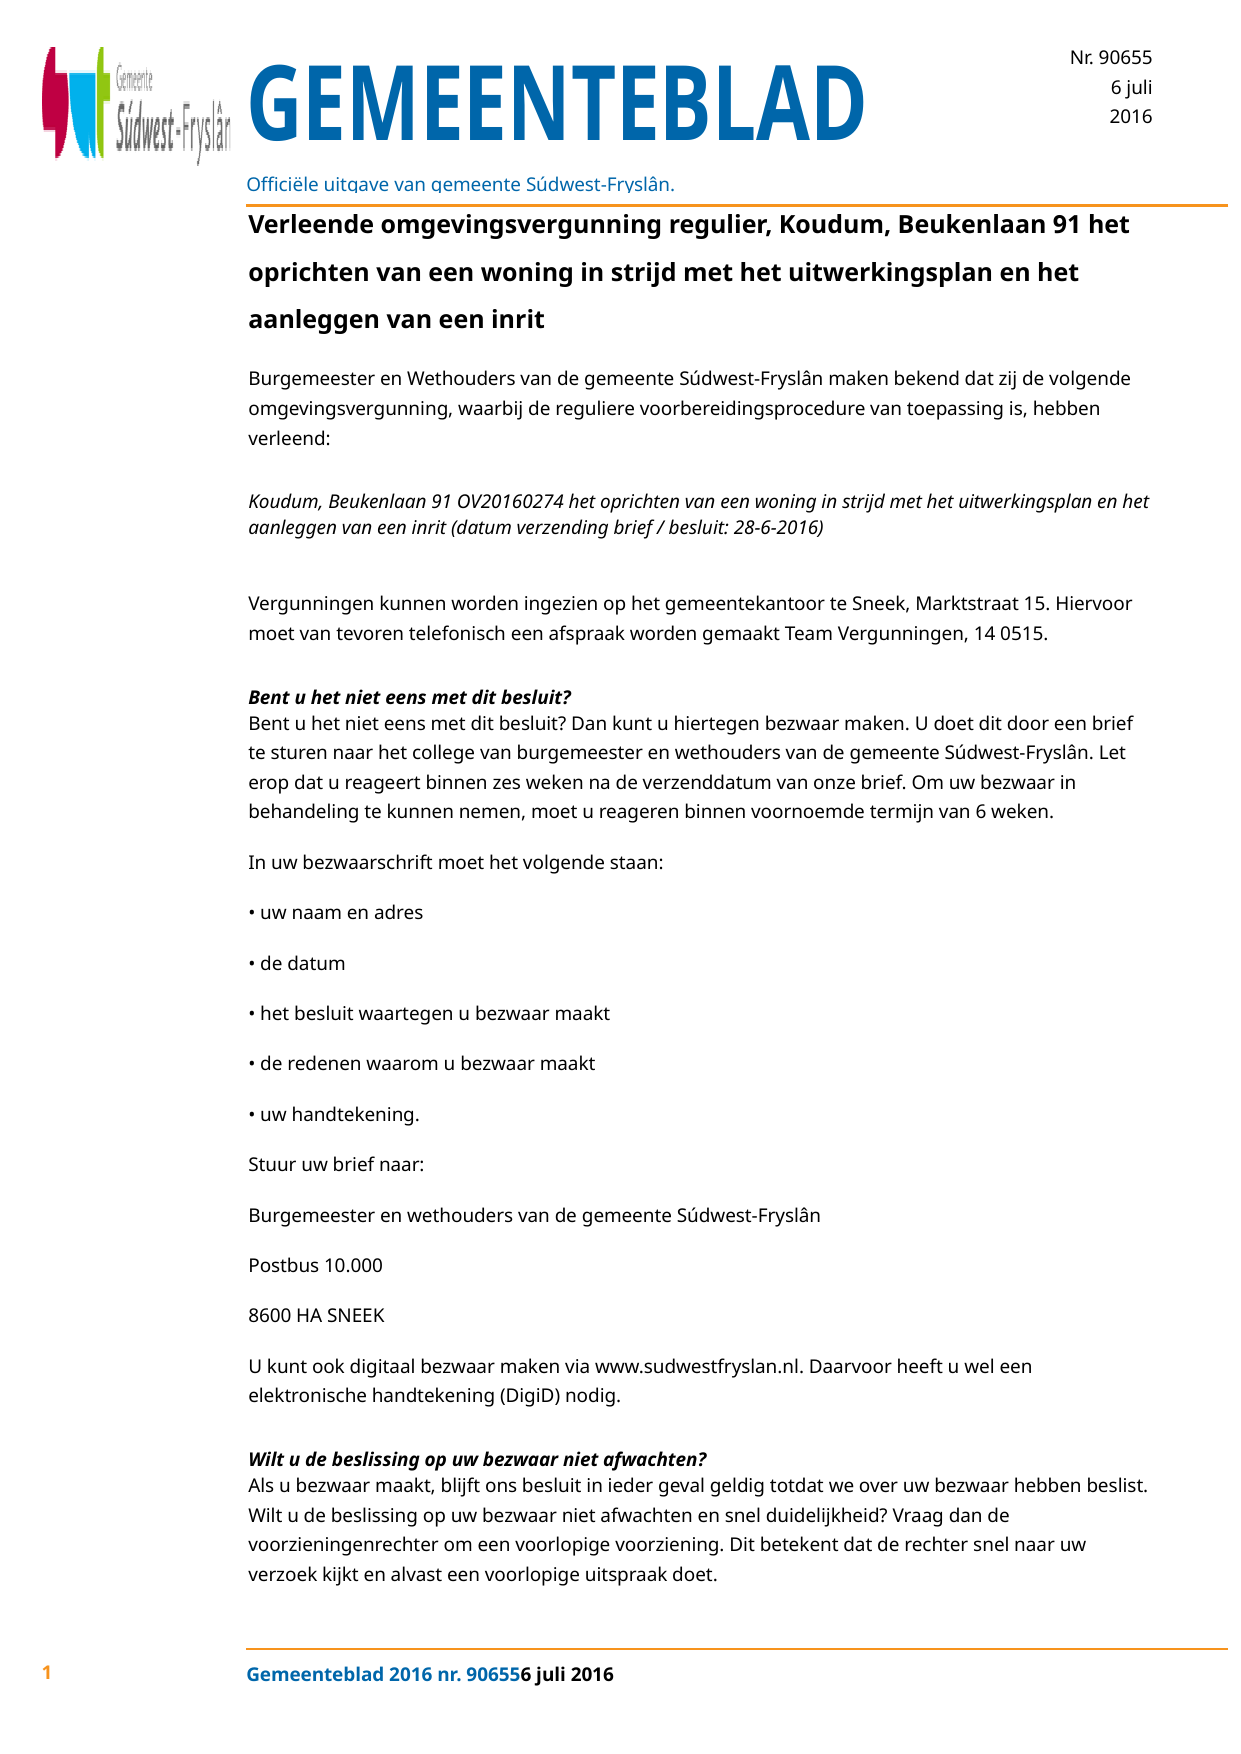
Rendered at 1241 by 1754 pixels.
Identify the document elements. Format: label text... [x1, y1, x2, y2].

text In uw bezwaarschrift moet het volgende staan: [248, 849, 1152, 875]
text • uw handtekening. [248, 1101, 1152, 1127]
text Burgemeester en wethouders van de gemeente Súdwest-Fryslân [248, 1202, 1152, 1228]
text • de datum [248, 950, 1152, 976]
text Stuur uw brief naar: [248, 1151, 1152, 1177]
text • het besluit waartegen u bezwaar maakt [248, 1000, 1152, 1026]
text 8600 HA SNEEK [248, 1303, 1152, 1328]
text • uw naam en adres [248, 899, 1152, 925]
text Bent u het niet eens met dit besluit? [248, 684, 1152, 710]
picture [41, 47, 231, 172]
text Wilt u de beslissing op uw bezwaar niet afwachten? [248, 1447, 1152, 1472]
text Postbus 10.000 [248, 1252, 1152, 1278]
text Bent u het niet eens met dit besluit? Dan kunt u hiertegen bezwaar maken. U doet dit door een brief te sturen naar het college van burgemeester en wethouders van de gemeente Súdwest-Fryslân. Let erop dat u reageert binnen zes weken na de verzenddatum van onze brief. Om uw bezwaar in behandeling te kunnen nemen, moet u reageren binnen voornoemde termijn van 6 weken. [248, 710, 1152, 824]
text U kunt ook digitaal bezwaar maken via www.sudwestfryslan.nl. Daarvoor heeft u wel een elektronische handtekening (DigiD) nodig. [248, 1353, 1152, 1408]
text Koudum, Beukenlaan 91 OV20160274 het oprichten van een woning in strijd met het uitwerkingsplan en het aanleggen van een inrit (datum verzending brief / besluit: 28-6-2016) [248, 489, 1152, 540]
text Vergunningen kunnen worden ingezien op het gemeentekantoor te Sneek, Marktstraat 15. Hiervoor moet van tevoren telefonisch een afspraak worden gemaakt Team Vergunningen, 14 0515. [248, 591, 1152, 646]
text Verleende omgevingsvergunning regulier, Koudum, Beukenlaan 91 het oprichten van een woning in strijd met het uitwerkingsplan en het aanleggen van een inrit [248, 207, 1152, 336]
text Burgemeester en Wethouders van de gemeente Súdwest-Fryslân maken bekend dat zij de volgende omgevingsvergunning, waarbij de reguliere voorbereidingsprocedure van toepassing is, hebben verleend: [248, 366, 1152, 450]
text • de redenen waarom u bezwaar maakt [248, 1051, 1152, 1076]
text Als u bezwaar maakt, blijft ons besluit in ieder geval geldig totdat we over uw bezwaar hebben beslist. Wilt u de beslissing op uw bezwaar niet afwachten en snel duidelijkheid? Vraag dan de voorzieningenrechter om een voorlopige voorziening. Dit betekent dat de rechter snel naar uw verzoek kijkt en alvast een voorlopige uitspraak doet. [248, 1472, 1152, 1587]
